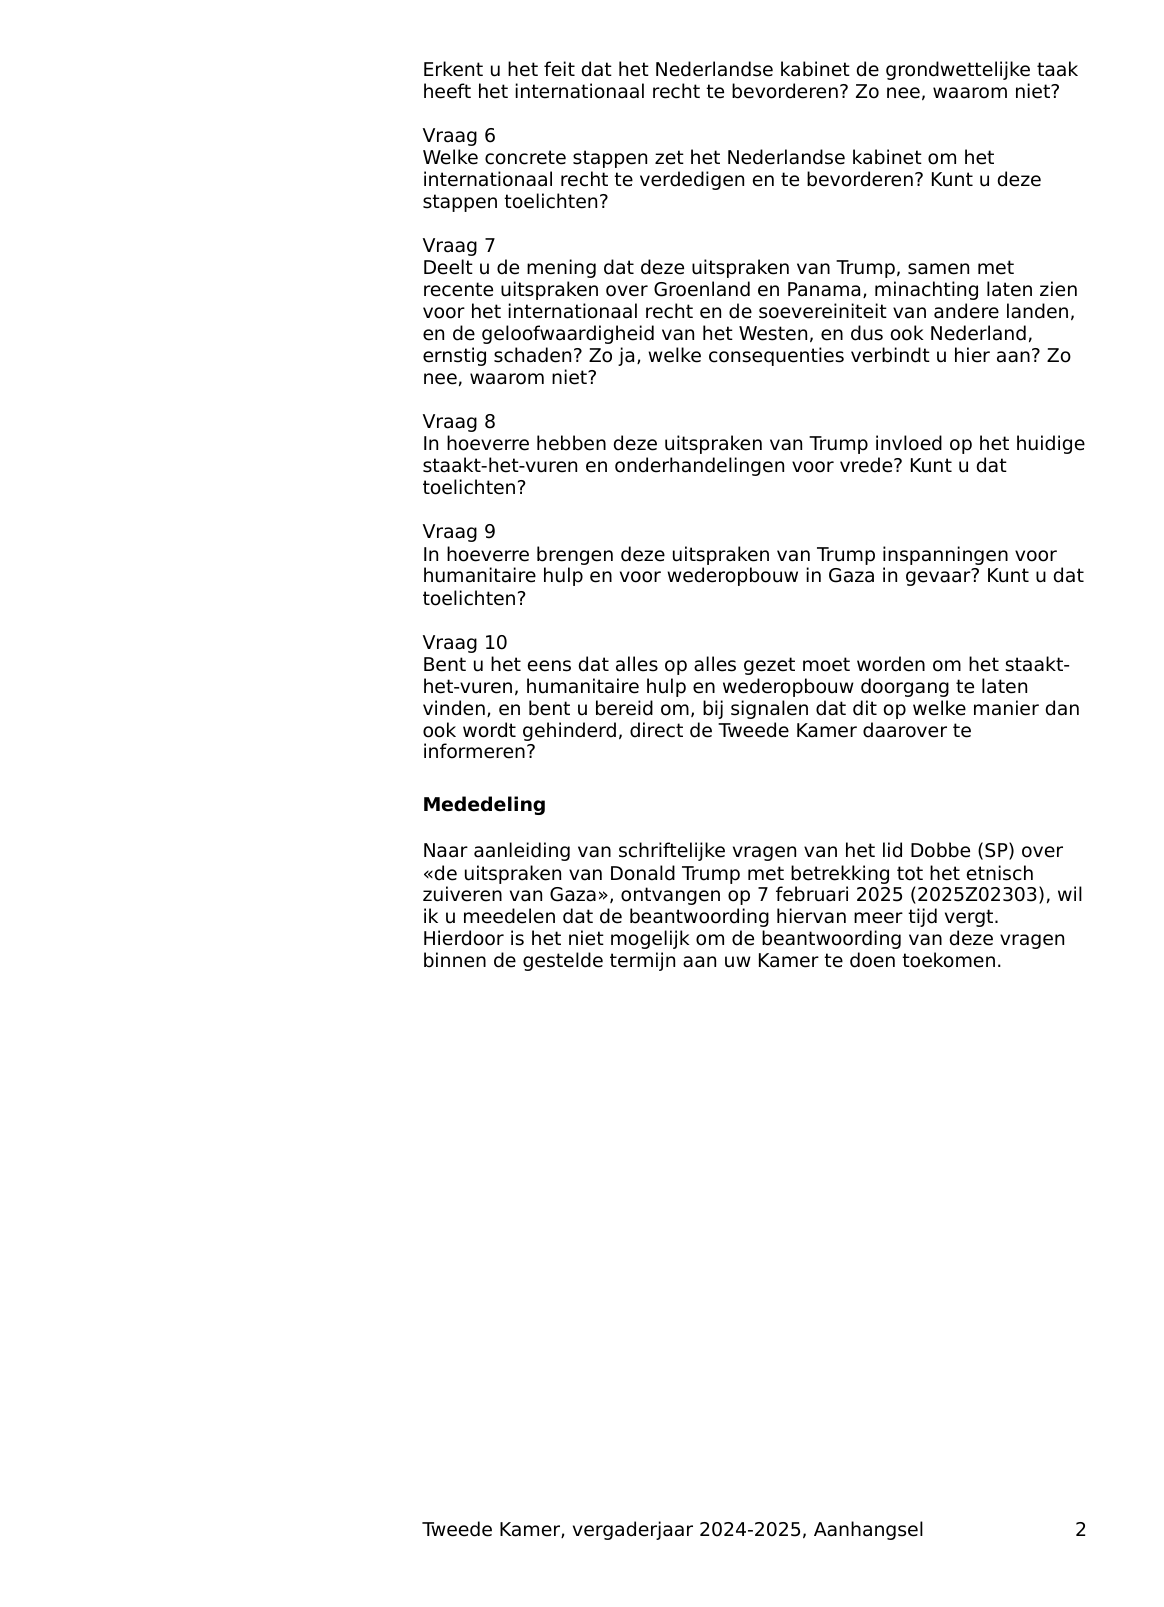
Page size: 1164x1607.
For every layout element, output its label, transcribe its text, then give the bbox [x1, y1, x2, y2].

text Vraag 9 [422, 521, 1087, 543]
text Vraag 6 [422, 125, 1087, 147]
subtitle Mededeling [422, 793, 1087, 815]
text Welke concrete stappen zet het Nederlandse kabinet om het internationaal recht te verdedigen en te bevorderen? Kunt u deze stappen toelichten? [422, 147, 1087, 213]
text Naar aanleiding van schriftelijke vragen van het lid Dobbe (SP) over «de uitspraken van Donald Trump met betrekking tot het etnisch zuiveren van Gaza», ontvangen op 7 februari 2025 (2025Z02303), wil ik u meedelen dat de beantwoording hiervan meer tijd vergt. Hierdoor is het niet mogelijk om de beantwoording van deze vragen binnen de gestelde termijn aan uw Kamer te doen toekomen. [422, 840, 1087, 972]
text Bent u het eens dat alles op alles gezet moet worden om het staakt-het-vuren, humanitaire hulp en wederopbouw doorgang te laten vinden, en bent u bereid om, bij signalen dat dit op welke manier dan ook wordt gehinderd, direct de Tweede Kamer daarover te informeren? [422, 653, 1087, 763]
text Vraag 8 [422, 411, 1087, 433]
text Deelt u de mening dat deze uitspraken van Trump, samen met recente uitspraken over Groenland en Panama, minachting laten zien voor het internationaal recht en de soevereiniteit van andere landen, en de geloofwaardigheid van het Westen, en dus ook Nederland, ernstig schaden? Zo ja, welke consequenties verbindt u hier aan? Zo nee, waarom niet? [422, 257, 1087, 389]
text Vraag 7 [422, 235, 1087, 257]
text Vraag 10 [422, 632, 1087, 653]
text In hoeverre hebben deze uitspraken van Trump invloed op het huidige staakt-het-vuren en onderhandelingen voor vrede? Kunt u dat toelichten? [422, 433, 1087, 499]
text In hoeverre brengen deze uitspraken van Trump inspanningen voor humanitaire hulp en voor wederopbouw in Gaza in gevaar? Kunt u dat toelichten? [422, 543, 1087, 609]
text Erkent u het feit dat het Nederlandse kabinet de grondwettelijke taak heeft het internationaal recht te bevorderen? Zo nee, waarom niet? [422, 59, 1087, 103]
